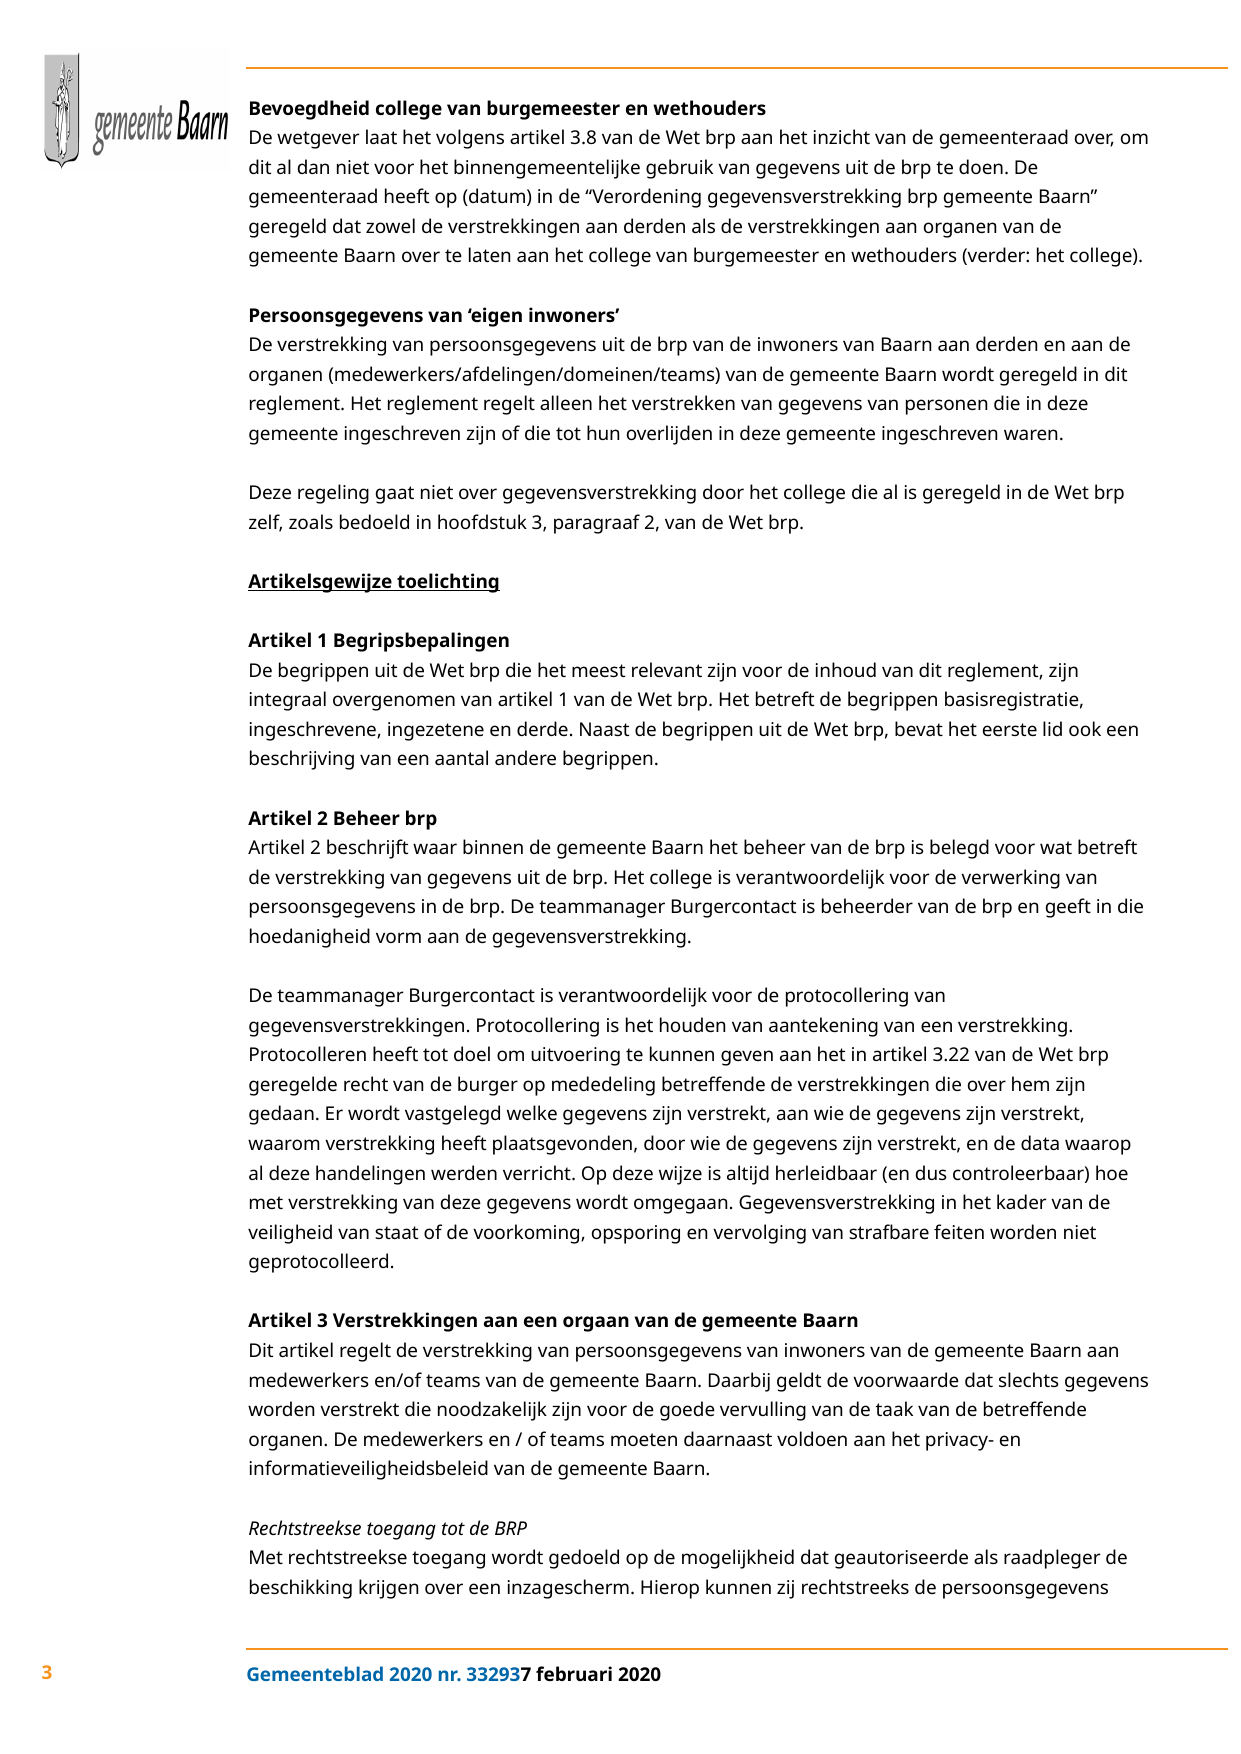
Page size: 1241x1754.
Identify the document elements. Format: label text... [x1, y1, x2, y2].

text Met rechtstreekse toegang wordt gedoeld op de mogelijkheid dat geautoriseerde als raadpleger de beschikking krijgen over een inzagescherm. Hierop kunnen zij rechtstreeks de persoonsgegevens [248, 1544, 1152, 1600]
text De wetgever laat het volgens artikel 3.8 van de Wet brp aan het inzicht van de gemeenteraad over, om dit al dan niet voor het binnengemeentelijke gebruik van gegevens uit de brp te doen. De gemeenteraad heeft op (datum) in de “Verordening gegevensverstrekking brp gemeente Baarn” geregeld dat zowel de verstrekkingen aan derden als de verstrekkingen aan organen van de gemeente Baarn over te laten aan het college van burgemeester en wethouders (verder: het college). [248, 124, 1152, 268]
picture [41, 47, 231, 172]
text Bevoegdheid college van burgemeester en wethouders [248, 95, 1152, 121]
text Deze regeling gaat niet over gegevensverstrekking door het college die al is geregeld in de Wet brp zelf, zoals bedoeld in hoofdstuk 3, paragraaf 2, van de Wet brp. [248, 479, 1152, 535]
text Artikel 3 Verstrekkingen aan een orgaan van de gemeente Baarn [248, 1308, 1152, 1333]
text Persoonsgegevens van ‘eigen inwoners’ [248, 302, 1152, 328]
text Artikel 2 Beheer brp [248, 805, 1152, 831]
text Dit artikel regelt de verstrekking van persoonsgegevens van inwoners van de gemeente Baarn aan medewerkers en/of teams van de gemeente Baarn. Daarbij geldt de voorwaarde dat slechts gegevens worden verstrekt die noodzakelijk zijn voor de goede vervulling van de taak van de betreffende organen. De medewerkers en / of teams moeten daarnaast voldoen aan het privacy- en informatieveiligheidsbeleid van de gemeente Baarn. [248, 1337, 1152, 1481]
text De begrippen uit de Wet brp die het meest relevant zijn voor de inhoud van dit reglement, zijn integraal overgenomen van artikel 1 van de Wet brp. Het betreft de begrippen basisregistratie, ingeschrevene, ingezetene en derde. Naast de begrippen uit de Wet brp, bevat het eerste lid ook een beschrijving van een aantal andere begrippen. [248, 657, 1152, 771]
text De verstrekking van persoonsgegevens uit de brp van de inwoners van Baarn aan derden en aan de organen (medewerkers/afdelingen/domeinen/teams) van de gemeente Baarn wordt geregeld in dit reglement. Het reglement regelt alleen het verstrekken van gegevens van personen die in deze gemeente ingeschreven zijn of die tot hun overlijden in deze gemeente ingeschreven waren. [248, 331, 1152, 446]
text Artikelsgewijze toelichting [248, 568, 1152, 594]
text Artikel 2 beschrijft waar binnen de gemeente Baarn het beheer van de brp is belegd voor wat betreft de verstrekking van gegevens uit de brp. Het college is verantwoordelijk voor de verwerking van persoonsgegevens in de brp. De teammanager Burgercontact is beheerder van de brp en geeft in die hoedanigheid vorm aan de gegevensverstrekking. [248, 834, 1152, 949]
text Rechtstreekse toegang tot de BRP [248, 1515, 1152, 1541]
text De teammanager Burgercontact is verantwoordelijk voor de protocollering van gegevensverstrekkingen. Protocollering is het houden van aantekening van een verstrekking. Protocolleren heeft tot doel om uitvoering te kunnen geven aan het in artikel 3.22 van de Wet brp geregelde recht van de burger op mededeling betreffende de verstrekkingen die over hem zijn gedaan. Er wordt vastgelegd welke gegevens zijn verstrekt, aan wie de gegevens zijn verstrekt, waarom verstrekking heeft plaatsgevonden, door wie de gegevens zijn verstrekt, en de data waarop al deze handelingen werden verricht. Op deze wijze is altijd herleidbaar (en dus controleerbaar) hoe met verstrekking van deze gegevens wordt omgegaan. Gegevensverstrekking in het kader van de veiligheid van staat of de voorkoming, opsporing en vervolging van strafbare feiten worden niet geprotocolleerd. [248, 982, 1152, 1274]
text Artikel 1 Begripsbepalingen [248, 627, 1152, 653]
